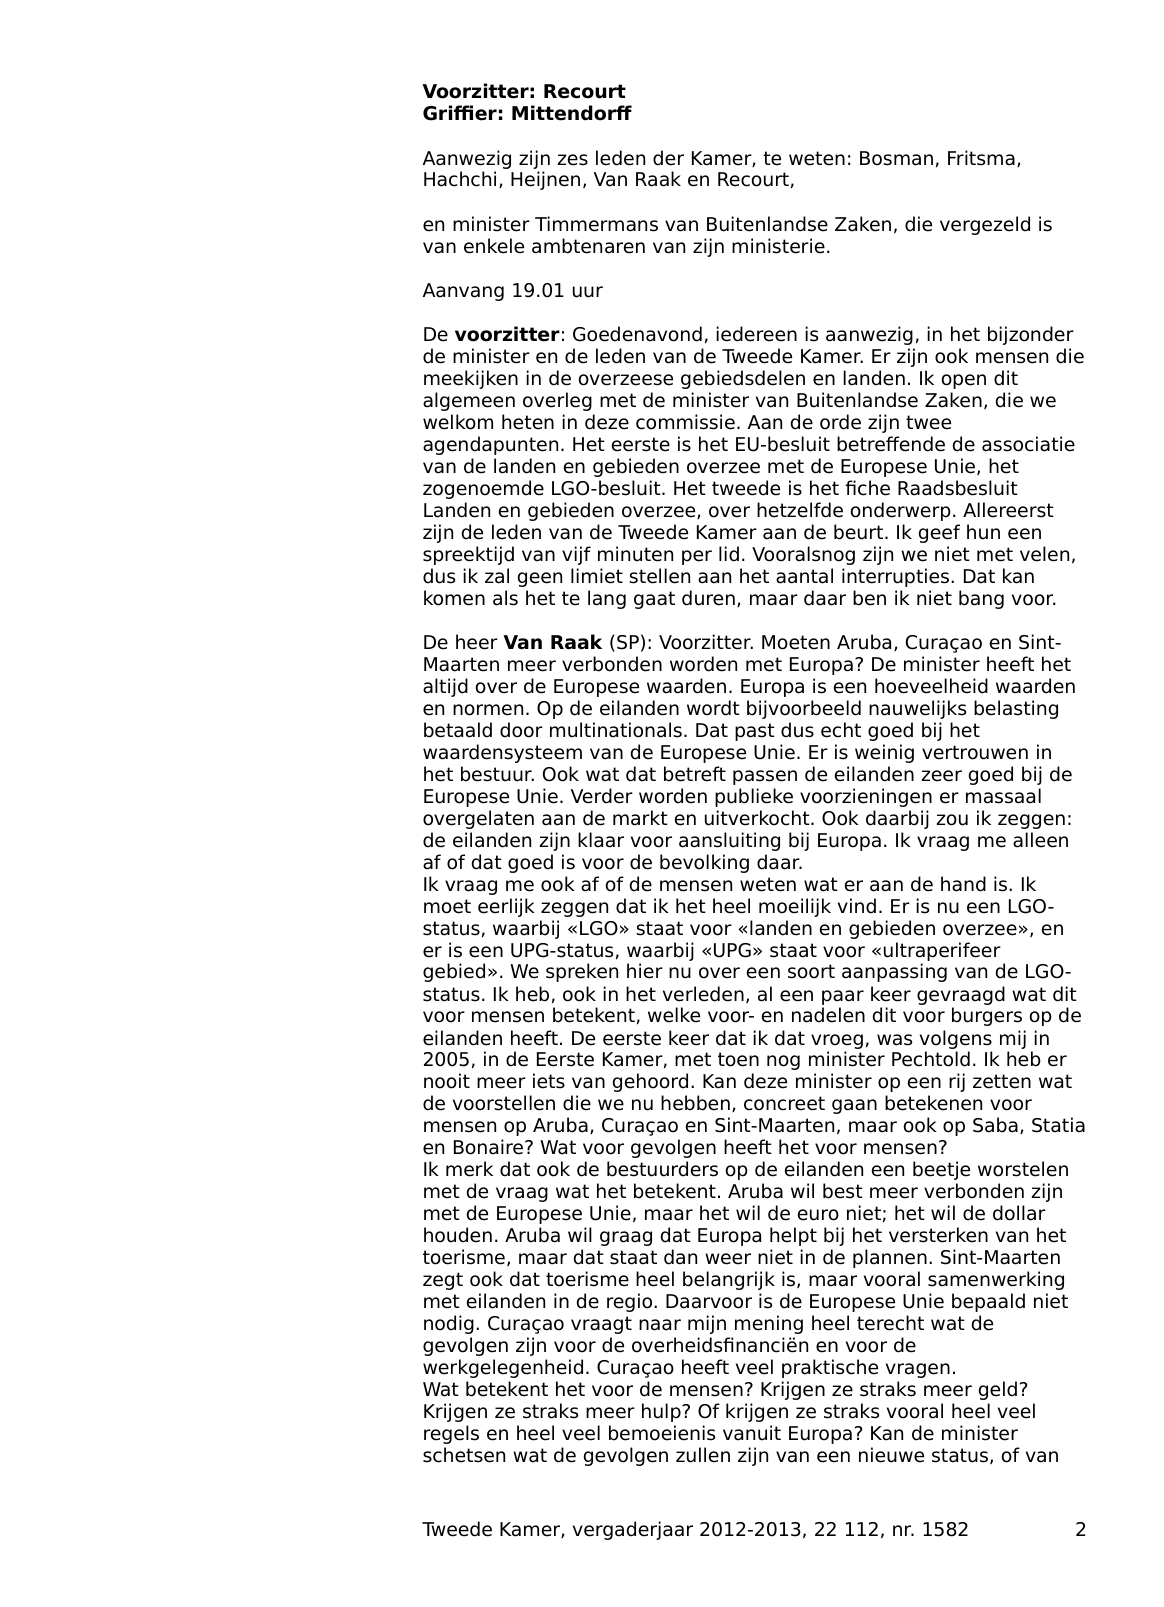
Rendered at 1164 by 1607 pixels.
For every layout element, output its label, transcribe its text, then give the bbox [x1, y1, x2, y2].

text Griffier: Mittendorff [422, 103, 1087, 125]
text Wat betekent het voor de mensen? Krijgen ze straks meer geld? Krijgen ze straks meer hulp? Of krijgen ze straks vooral heel veel regels en heel veel bemoeienis vanuit Europa? Kan de minister schetsen wat de gevolgen zullen zijn van een nieuwe status, of van [422, 1379, 1087, 1467]
text en minister Timmermans van Buitenlandse Zaken, die vergezeld is van enkele ambtenaren van zijn ministerie. [422, 213, 1087, 257]
text Ik merk dat ook de bestuurders op de eilanden een beetje worstelen met de vraag wat het betekent. Aruba wil best meer verbonden zijn met de Europese Unie, maar het wil de euro niet; het wil de dollar houden. Aruba wil graag dat Europa helpt bij het versterken van het toerisme, maar dat staat dan weer niet in de plannen. Sint-Maarten zegt ook dat toerisme heel belangrijk is, maar vooral samenwerking met eilanden in de regio. Daarvoor is de Europese Unie bepaald niet nodig. Curaçao vraagt naar mijn mening heel terecht wat de gevolgen zijn voor de overheidsfinanciën en voor de werkgelegenheid. Curaçao heeft veel praktische vragen. [422, 1159, 1087, 1379]
text Aanwezig zijn zes leden der Kamer, te weten: Bosman, Fritsma, Hachchi, Heijnen, Van Raak en Recourt, [422, 147, 1087, 191]
text Aanvang 19.01 uur [422, 280, 1087, 302]
text Voorzitter: Recourt [422, 81, 1087, 103]
text De heer Van Raak (SP): Voorzitter. Moeten Aruba, Curaçao en Sint-Maarten meer verbonden worden met Europa? De minister heeft het altijd over de Europese waarden. Europa is een hoeveelheid waarden en normen. Op de eilanden wordt bijvoorbeeld nauwelijks belasting betaald door multinationals. Dat past dus echt goed bij het waardensysteem van de Europese Unie. Er is weinig vertrouwen in het bestuur. Ook wat dat betreft passen de eilanden zeer goed bij de Europese Unie. Verder worden publieke voorzieningen er massaal overgelaten aan de markt en uitverkocht. Ook daarbij zou ik zeggen: de eilanden zijn klaar voor aansluiting bij Europa. Ik vraag me alleen af of dat goed is voor de bevolking daar. [422, 632, 1087, 873]
text Ik vraag me ook af of de mensen weten wat er aan de hand is. Ik moet eerlijk zeggen dat ik het heel moeilijk vind. Er is nu een LGO-status, waarbij «LGO» staat voor «landen en gebieden overzee», en er is een UPG-status, waarbij «UPG» staat voor «ultraperifeer gebied». We spreken hier nu over een soort aanpassing van de LGO-status. Ik heb, ook in het verleden, al een paar keer gevraagd wat dit voor mensen betekent, welke voor- en nadelen dit voor burgers op de eilanden heeft. De eerste keer dat ik dat vroeg, was volgens mij in 2005, in de Eerste Kamer, met toen nog minister Pechtold. Ik heb er nooit meer iets van gehoord. Kan deze minister op een rij zetten wat de voorstellen die we nu hebben, concreet gaan betekenen voor mensen op Aruba, Curaçao en Sint-Maarten, maar ook op Saba, Statia en Bonaire? Wat voor gevolgen heeft het voor mensen? [422, 873, 1087, 1159]
text De voorzitter: Goedenavond, iedereen is aanwezig, in het bijzonder de minister en de leden van de Tweede Kamer. Er zijn ook mensen die meekijken in de overzeese gebiedsdelen en landen. Ik open dit algemeen overleg met de minister van Buitenlandse Zaken, die we welkom heten in deze commissie. Aan de orde zijn twee agendapunten. Het eerste is het EU-besluit betreffende de associatie van de landen en gebieden overzee met de Europese Unie, het zogenoemde LGO-besluit. Het tweede is het fiche Raadsbesluit Landen en gebieden overzee, over hetzelfde onderwerp. Allereerst zijn de leden van de Tweede Kamer aan de beurt. Ik geef hun een spreektijd van vijf minuten per lid. Vooralsnog zijn we niet met velen, dus ik zal geen limiet stellen aan het aantal interrupties. Dat kan komen als het te lang gaat duren, maar daar ben ik niet bang voor. [422, 324, 1087, 609]
